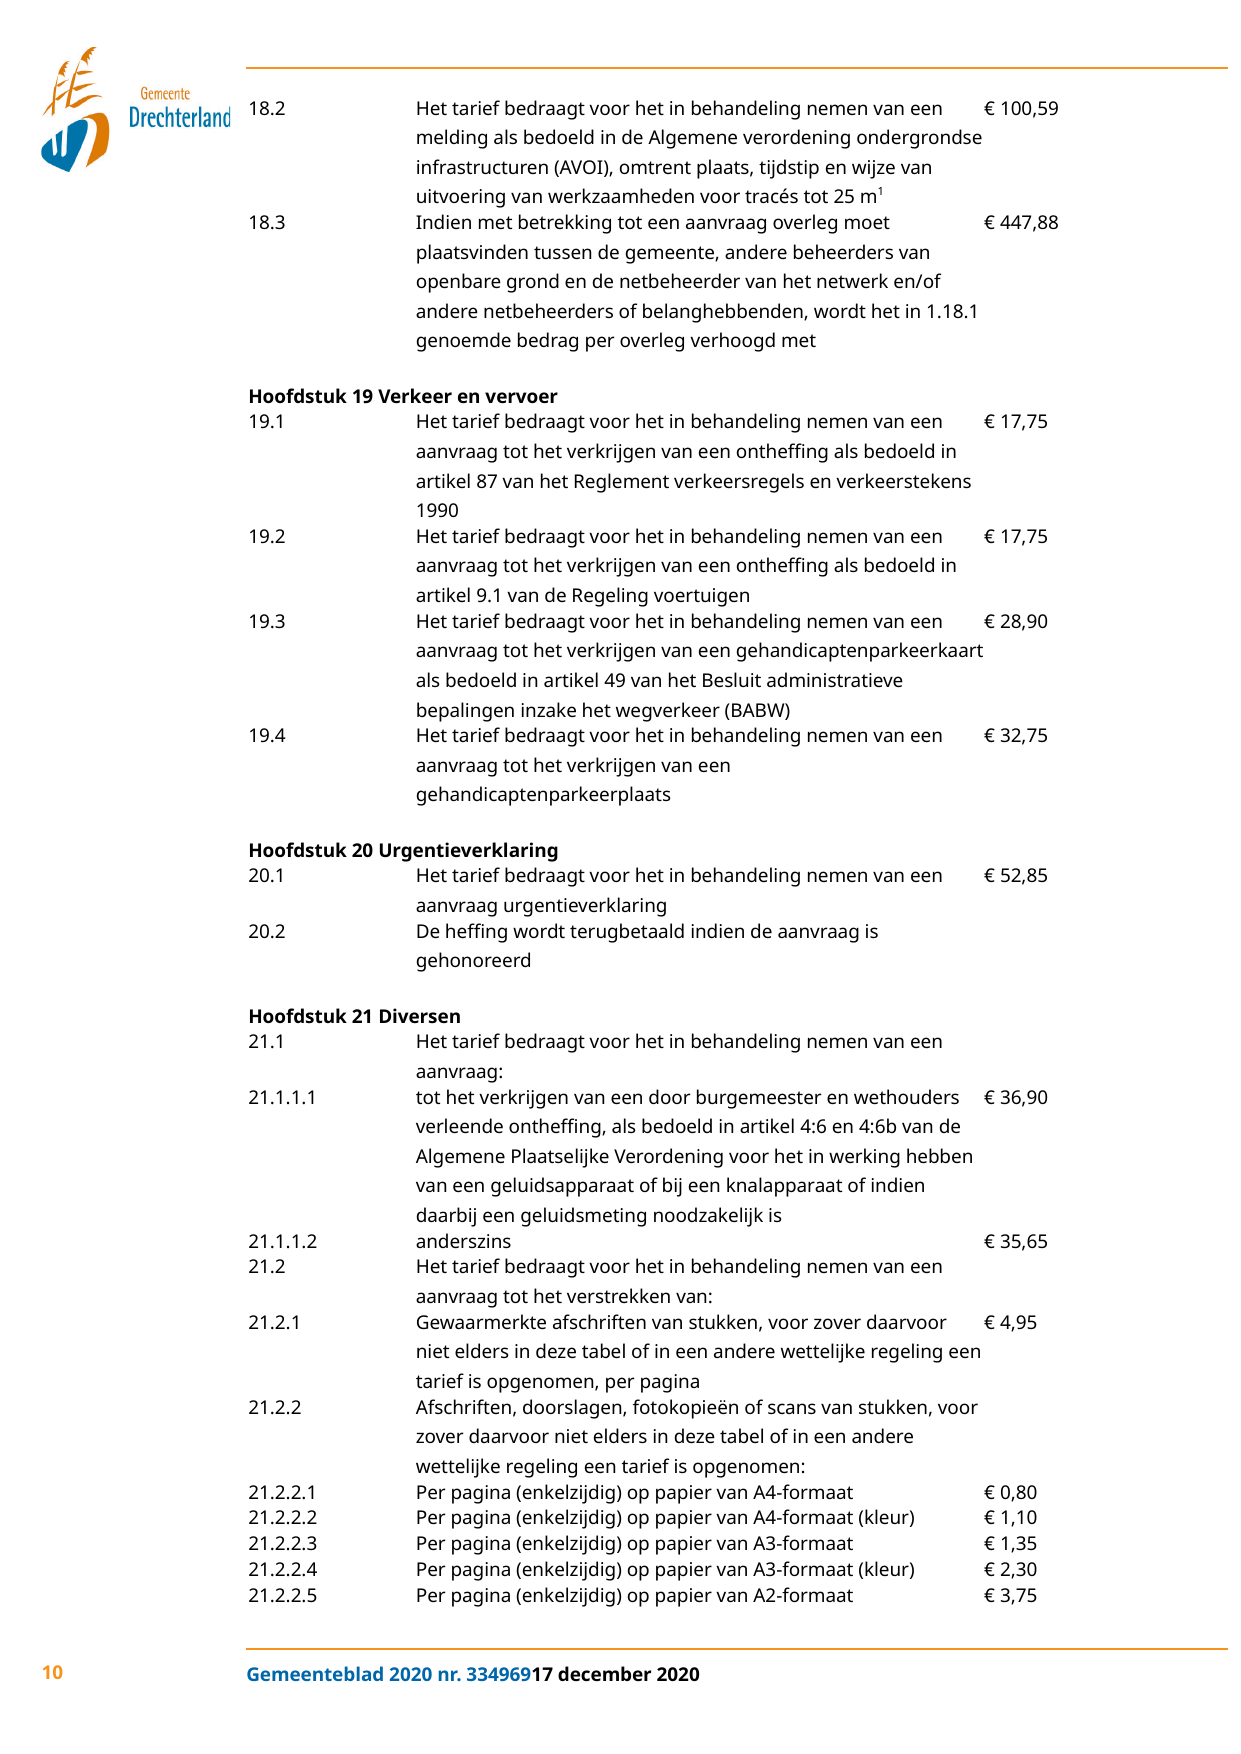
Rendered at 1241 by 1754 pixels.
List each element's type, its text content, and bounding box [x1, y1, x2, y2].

table_cell 21.2.2.2 [248, 1505, 416, 1530]
table_cell 21.2.1 [248, 1309, 416, 1394]
table_cell Per pagina (enkelzijdig) op papier van A3-formaat (kleur) [416, 1556, 984, 1582]
table_cell 21.1.1.1 [248, 1084, 416, 1228]
table_cell 19.2 [248, 523, 416, 608]
table_cell Gewaarmerkte afschriften van stukken, voor zover daarvoor niet elders in deze tabel of in een andere wettelijke regeling een tarief is opgenomen, per pagina [416, 1309, 984, 1394]
table_cell Het tarief bedraagt voor het in behandeling nemen van een aanvraag tot het verkrijgen van een ontheffing als bedoeld in artikel 9.1 van de Regeling voertuigen [416, 523, 984, 608]
table_cell tot het verkrijgen van een door burgemeester en wethouders verleende ontheffing, als bedoeld in artikel 4:6 en 4:6b van de Algemene Plaatselijke Verordening voor het in werking hebben van een geluidsapparaat of bij een knalapparaat of indien daarbij een geluidsmeting noodzakelijk is [416, 1084, 984, 1228]
table_cell Het tarief bedraagt voor het in behandeling nemen van een aanvraag tot het verstrekken van: [416, 1254, 984, 1309]
table_cell 21.1 [248, 1029, 416, 1084]
table_cell € 28,90 [984, 608, 1152, 722]
table_cell [984, 918, 1152, 973]
table_cell 21.2.2.4 [248, 1556, 416, 1582]
table_cell 21.2.2.3 [248, 1530, 416, 1556]
table_cell € 17,75 [984, 523, 1152, 608]
table_cell € 447,88 [984, 209, 1152, 353]
table_cell € 36,90 [984, 1084, 1152, 1228]
table_cell 19.3 [248, 608, 416, 722]
table_cell Indien met betrekking tot een aanvraag overleg moet plaatsvinden tussen de gemeente, andere beheerders van openbare grond en de netbeheerder van het netwerk en/of andere netbeheerders of belanghebbenden, wordt het in 1.18.1 genoemde bedrag per overleg verhoogd met [416, 209, 984, 353]
table_cell [984, 1394, 1152, 1479]
table_cell € 17,75 [984, 409, 1152, 523]
table_cell 18.2 [248, 95, 416, 209]
table_cell € 0,80 [984, 1479, 1152, 1504]
table_cell 21.2.2.1 [248, 1479, 416, 1504]
table_cell Hoofdstuk 19 Verkeer en vervoer [248, 353, 1152, 409]
table_cell Per pagina (enkelzijdig) op papier van A2-formaat [416, 1582, 984, 1607]
table_cell € 1,35 [984, 1530, 1152, 1556]
table_cell Per pagina (enkelzijdig) op papier van A4-formaat (kleur) [416, 1505, 984, 1530]
picture [226, 115, 231, 124]
table_cell 21.2 [248, 1254, 416, 1309]
table_cell 21.2.2.5 [248, 1582, 416, 1607]
table_cell anderszins [416, 1228, 984, 1254]
table_cell Hoofdstuk 20 Urgentieverklaring [248, 808, 1152, 863]
table_cell Per pagina (enkelzijdig) op papier van A3-formaat [416, 1530, 984, 1556]
table_cell € 100,59 [984, 95, 1152, 209]
table_cell [984, 1254, 1152, 1309]
table_cell Het tarief bedraagt voor het in behandeling nemen van een melding als bedoeld in de Algemene verordening ondergrondse infrastructuren (AVOI), omtrent plaats, tijdstip en wijze van uitvoering van werkzaamheden voor tracés tot 25 m1 [416, 95, 984, 209]
table_cell Afschriften, doorslagen, fotokopieën of scans van stukken, voor zover daarvoor niet elders in deze tabel of in een andere wettelijke regeling een tarief is opgenomen: [416, 1394, 984, 1479]
table_cell Het tarief bedraagt voor het in behandeling nemen van een aanvraag: [416, 1029, 984, 1084]
table_cell Het tarief bedraagt voor het in behandeling nemen van een aanvraag tot het verkrijgen van een gehandicaptenparkeerkaart als bedoeld in artikel 49 van het Besluit administratieve bepalingen inzake het wegverkeer (BABW) [416, 608, 984, 722]
table_cell € 4,95 [984, 1309, 1152, 1394]
table_cell € 35,65 [984, 1228, 1152, 1254]
picture [41, 158, 64, 172]
table_cell 19.1 [248, 409, 416, 523]
table_cell Het tarief bedraagt voor het in behandeling nemen van een aanvraag tot het verkrijgen van een ontheffing als bedoeld in artikel 87 van het Reglement verkeersregels en verkeerstekens 1990 [416, 409, 984, 523]
table_cell 20.2 [248, 918, 416, 973]
picture [41, 47, 231, 172]
table_cell De heffing wordt terugbetaald indien de aanvraag is gehonoreerd [416, 918, 984, 973]
table_cell Hoofdstuk 21 Diversen [248, 973, 1152, 1029]
table_cell 20.1 [248, 863, 416, 918]
table_cell Per pagina (enkelzijdig) op papier van A4-formaat [416, 1479, 984, 1504]
table_cell Het tarief bedraagt voor het in behandeling nemen van een aanvraag tot het verkrijgen van een gehandicaptenparkeerplaats [416, 723, 984, 807]
table_cell € 2,30 [984, 1556, 1152, 1582]
table_cell Het tarief bedraagt voor het in behandeling nemen van een aanvraag urgentieverklaring [416, 863, 984, 918]
table_cell € 32,75 [984, 723, 1152, 807]
table_cell [984, 1029, 1152, 1084]
table_cell € 52,85 [984, 863, 1152, 918]
table_cell 21.1.1.2 [248, 1228, 416, 1254]
table_cell € 1,10 [984, 1505, 1152, 1530]
table_cell 18.3 [248, 209, 416, 353]
table_cell 19.4 [248, 723, 416, 807]
table_cell € 3,75 [984, 1582, 1152, 1607]
table_cell 21.2.2 [248, 1394, 416, 1479]
